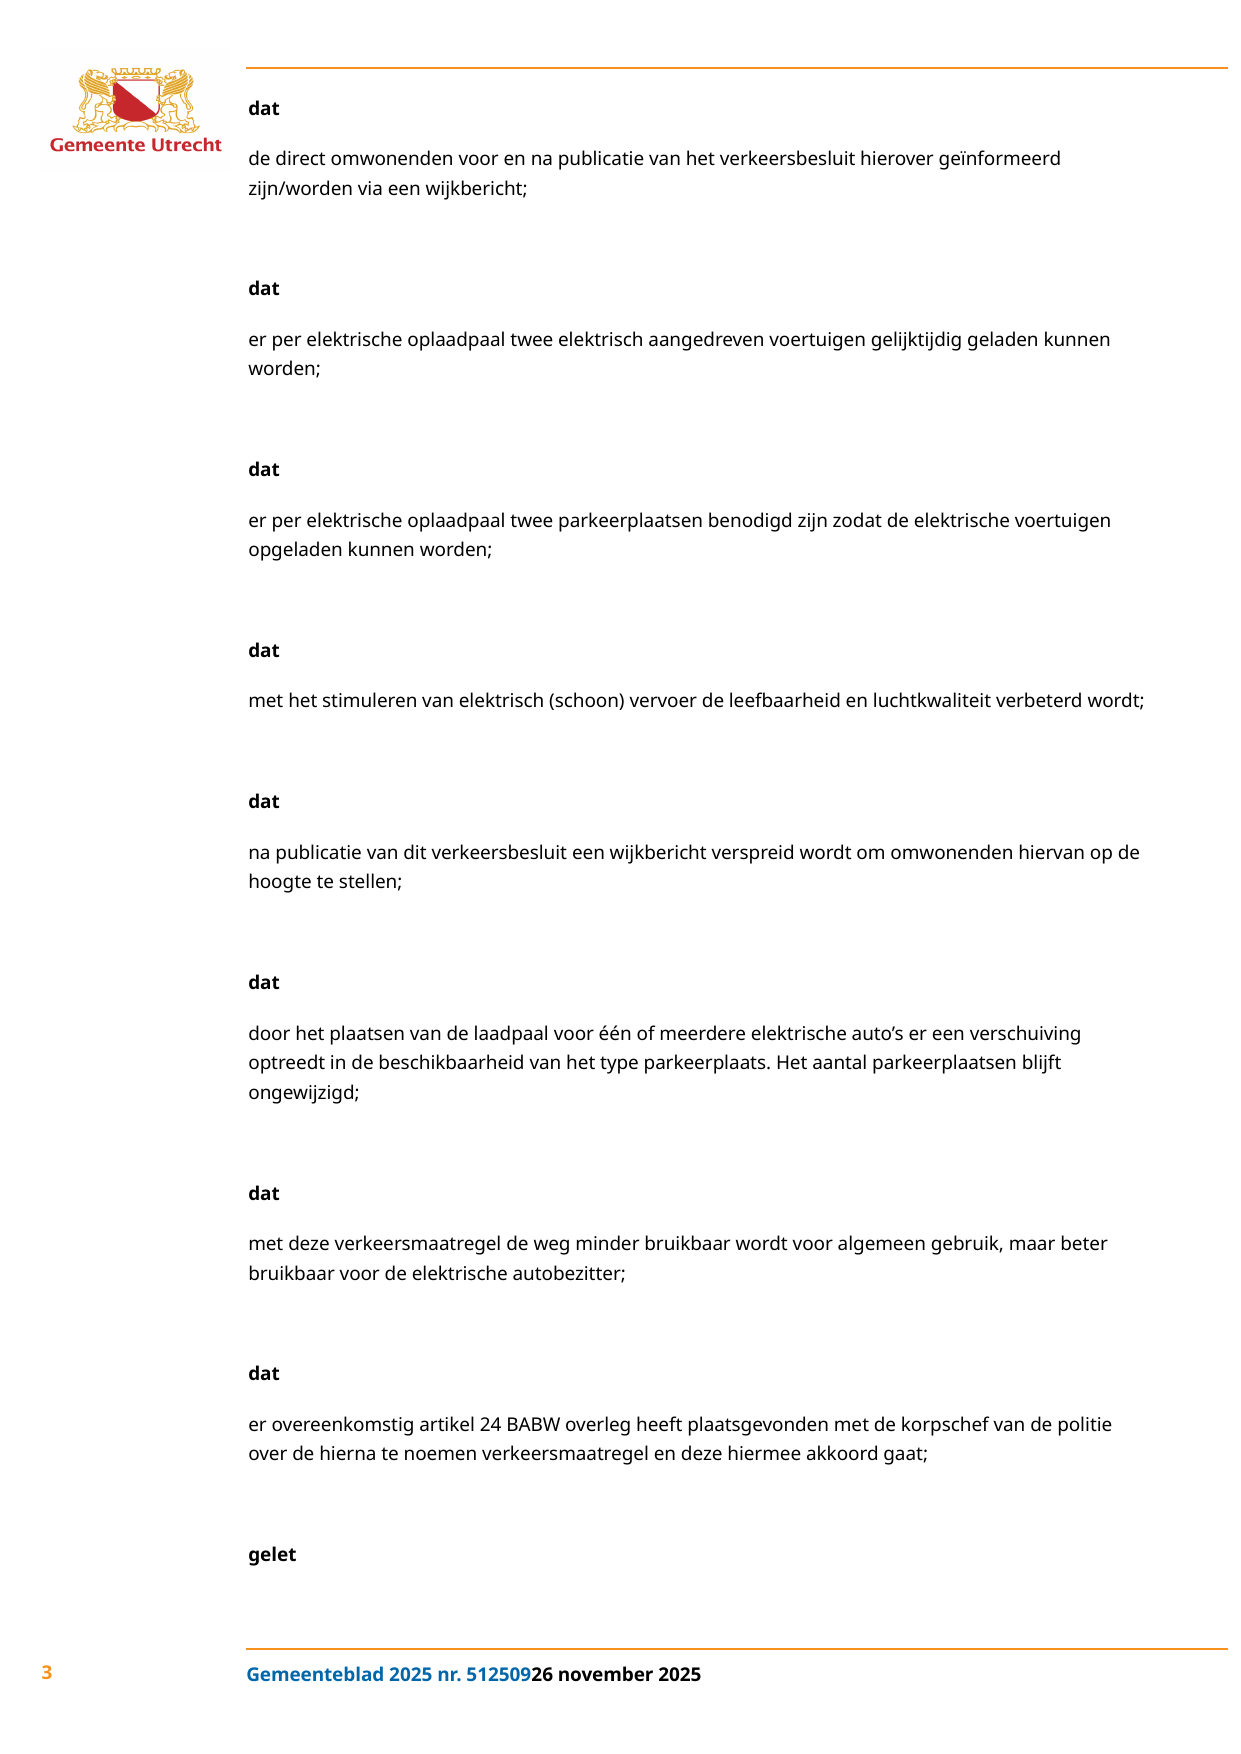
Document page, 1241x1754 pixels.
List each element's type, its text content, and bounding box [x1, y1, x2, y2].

text dat [248, 276, 1152, 301]
text met het stimuleren van elektrisch (schoon) vervoer de leefbaarheid en luchtkwaliteit verbeterd wordt; [248, 688, 1152, 713]
text dat [248, 1361, 1152, 1386]
text met deze verkeersmaatregel de weg minder bruikbaar wordt voor algemeen gebruik, maar beter bruikbaar voor de elektrische autobezitter; [248, 1230, 1152, 1286]
text er per elektrische oplaadpaal twee elektrisch aangedreven voertuigen gelijktijdig geladen kunnen worden; [248, 326, 1152, 381]
text na publicatie van dit verkeersbesluit een wijkbericht verspreid wordt om omwonenden hiervan op de hoogte te stellen; [248, 839, 1152, 894]
text dat [248, 788, 1152, 814]
text dat [248, 95, 1152, 121]
picture [41, 47, 231, 172]
text gelet [248, 1541, 1152, 1567]
text dat [248, 969, 1152, 995]
text door het plaatsen van de laadpaal voor één of meerdere elektrische auto’s er een verschuiving optreedt in de beschikbaarheid van het type parkeerplaats. Het aantal parkeerplaatsen blijft ongewijzigd; [248, 1020, 1152, 1105]
text de direct omwonenden voor en na publicatie van het verkeersbesluit hierover geïnformeerd zijn/worden via een wijkbericht; [248, 145, 1152, 201]
text dat [248, 456, 1152, 482]
text er overeenkomstig artikel 24 BABW overleg heeft plaatsgevonden met de korpschef van de politie over de hierna te noemen verkeersmaatregel en deze hiermee akkoord gaat; [248, 1411, 1152, 1466]
text dat [248, 637, 1152, 663]
text er per elektrische oplaadpaal twee parkeerplaatsen benodigd zijn zodat de elektrische voertuigen opgeladen kunnen worden; [248, 507, 1152, 562]
text dat [248, 1180, 1152, 1206]
